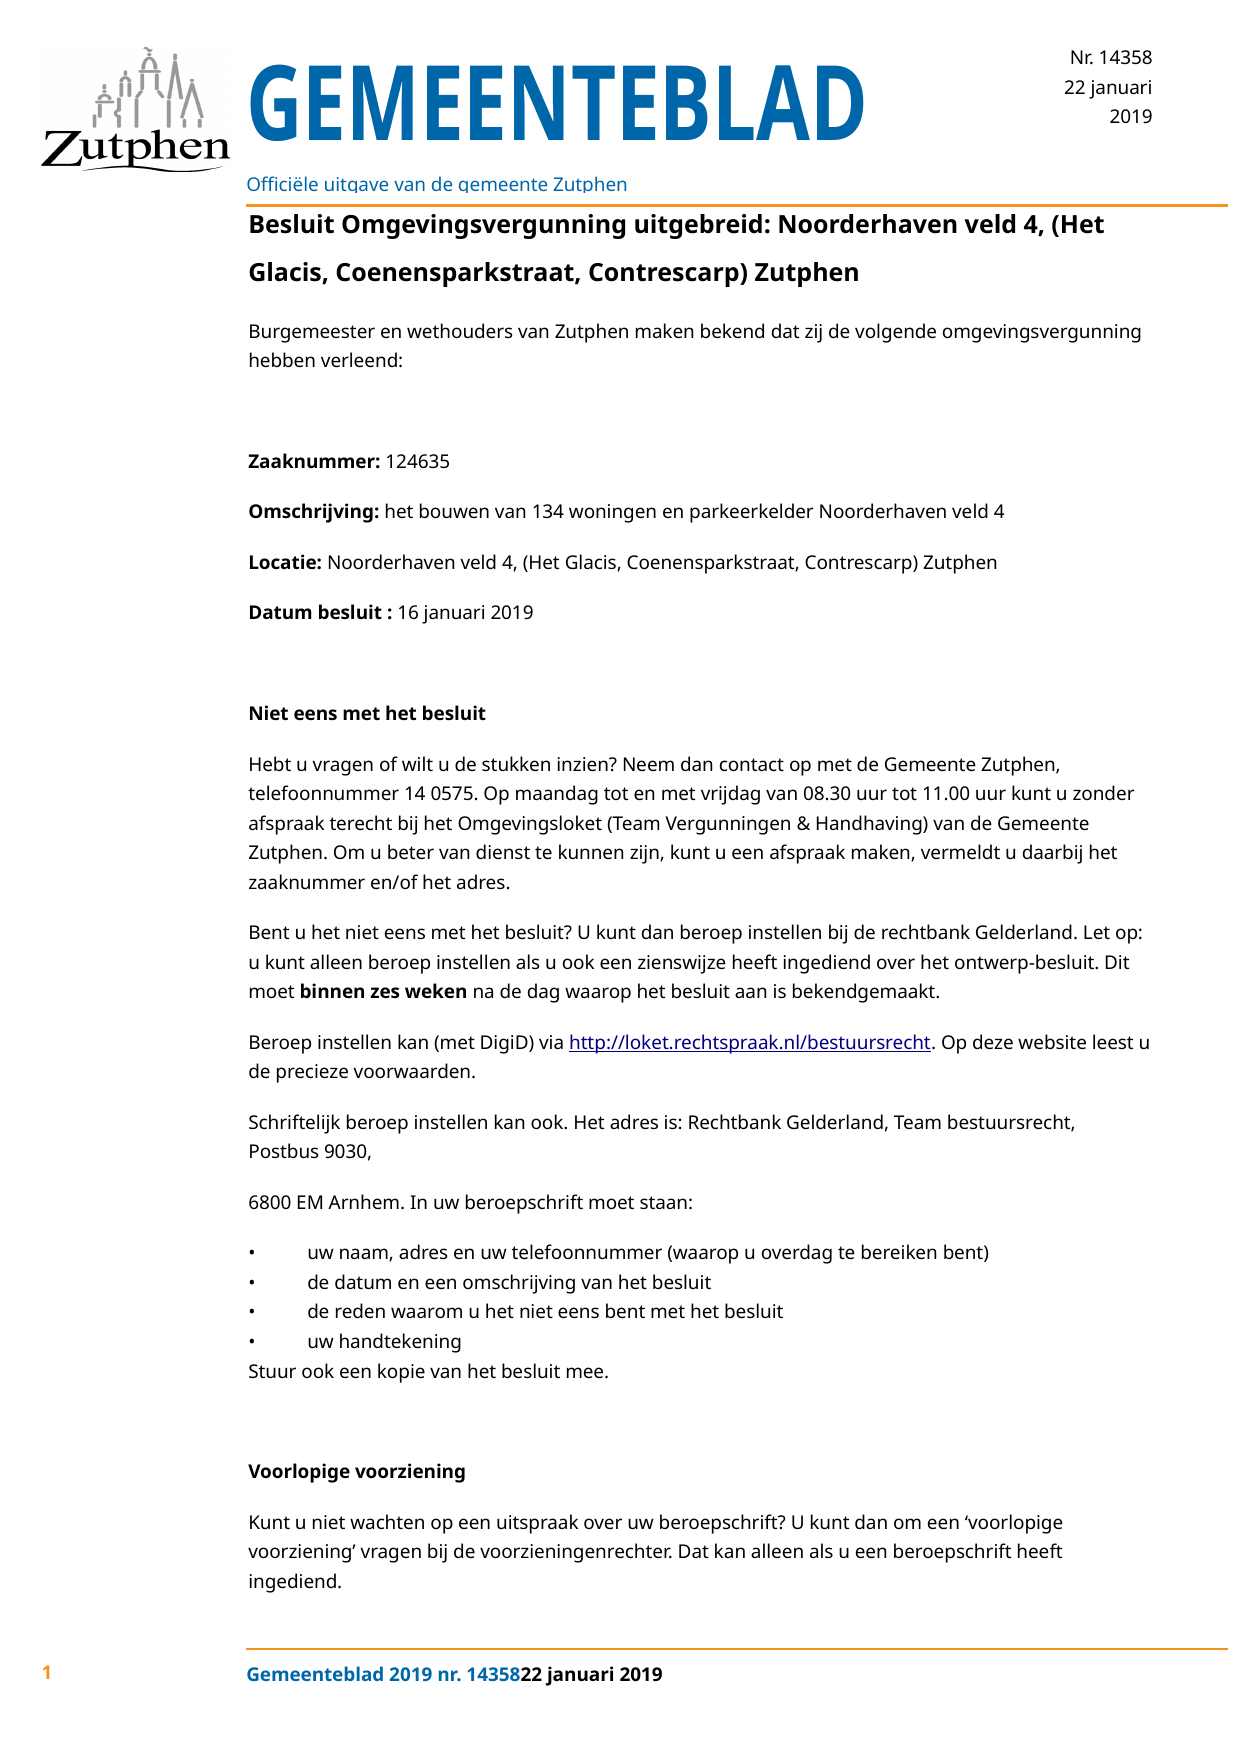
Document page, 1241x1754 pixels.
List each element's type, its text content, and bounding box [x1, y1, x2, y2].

text Beroep instellen kan (met DigiD) via http://loket.rechtspraak.nl/bestuursrecht. Op deze website leest u de precieze voorwaarden. [248, 1029, 1152, 1084]
text Schriftelijk beroep instellen kan ook. Het adres is: Rechtbank Gelderland, Team bestuursrecht, Postbus 9030, [248, 1109, 1152, 1164]
text Zaaknummer: 124635 [248, 448, 1152, 474]
list de datum en een omschrijving van het besluit [248, 1269, 1152, 1295]
list uw naam, adres en uw telefoonnummer (waarop u overdag te bereiken bent) [248, 1239, 1152, 1265]
text 6800 EM Arnhem. In uw beroepschrift moet staan: [248, 1189, 1152, 1215]
text Locatie: Noorderhaven veld 4, (Het Glacis, Coenensparkstraat, Contrescarp) Zutphen [248, 549, 1152, 575]
text Hebt u vragen of wilt u de stukken inzien? Neem dan contact op met de Gemeente Zutphen, telefoonnummer 14 0575. Op maandag tot en met vrijdag van 08.30 uur tot 11.00 uur kunt u zonder afspraak terecht bij het Omgevingsloket (Team Vergunningen & Handhaving) van de Gemeente Zutphen. Om u beter van dienst te kunnen zijn, kunt u een afspraak maken, vermeldt u daarbij het zaaknummer en/of het adres. [248, 751, 1152, 895]
list uw handtekening [248, 1328, 1152, 1354]
text Burgemeester en wethouders van Zutphen maken bekend dat zij de volgende omgevingsvergunning hebben verleend: [248, 318, 1152, 373]
list de reden waarom u het niet eens bent met het besluit [248, 1299, 1152, 1324]
text Datum besluit : 16 januari 2019 [248, 599, 1152, 625]
text Omschrijving: het bouwen van 134 woningen en parkeerkelder Noorderhaven veld 4 [248, 499, 1152, 524]
text Kunt u niet wachten op een uitspraak over uw beroepschrift? U kunt dan om een ‘voorlopige voorziening’ vragen bij de voorzieningenrechter. Dat kan alleen als u een beroepschrift heeft ingediend. [248, 1509, 1152, 1594]
text Besluit Omgevingsvergunning uitgebreid: Noorderhaven veld 4, (Het Glacis, Coenensparkstraat, Contrescarp) Zutphen [248, 207, 1152, 288]
picture [41, 47, 231, 172]
text Voorlopige voorziening [248, 1459, 1152, 1484]
text Stuur ook een kopie van het besluit mee. [248, 1358, 1152, 1384]
text Bent u het niet eens met het besluit? U kunt dan beroep instellen bij de rechtbank Gelderland. Let op: u kunt alleen beroep instellen als u ook een zienswijze heeft ingediend over het ontwerp-besluit. Dit moet binnen zes weken na de dag waarop het besluit aan is bekendgemaakt. [248, 919, 1152, 1004]
text Niet eens met het besluit [248, 700, 1152, 726]
